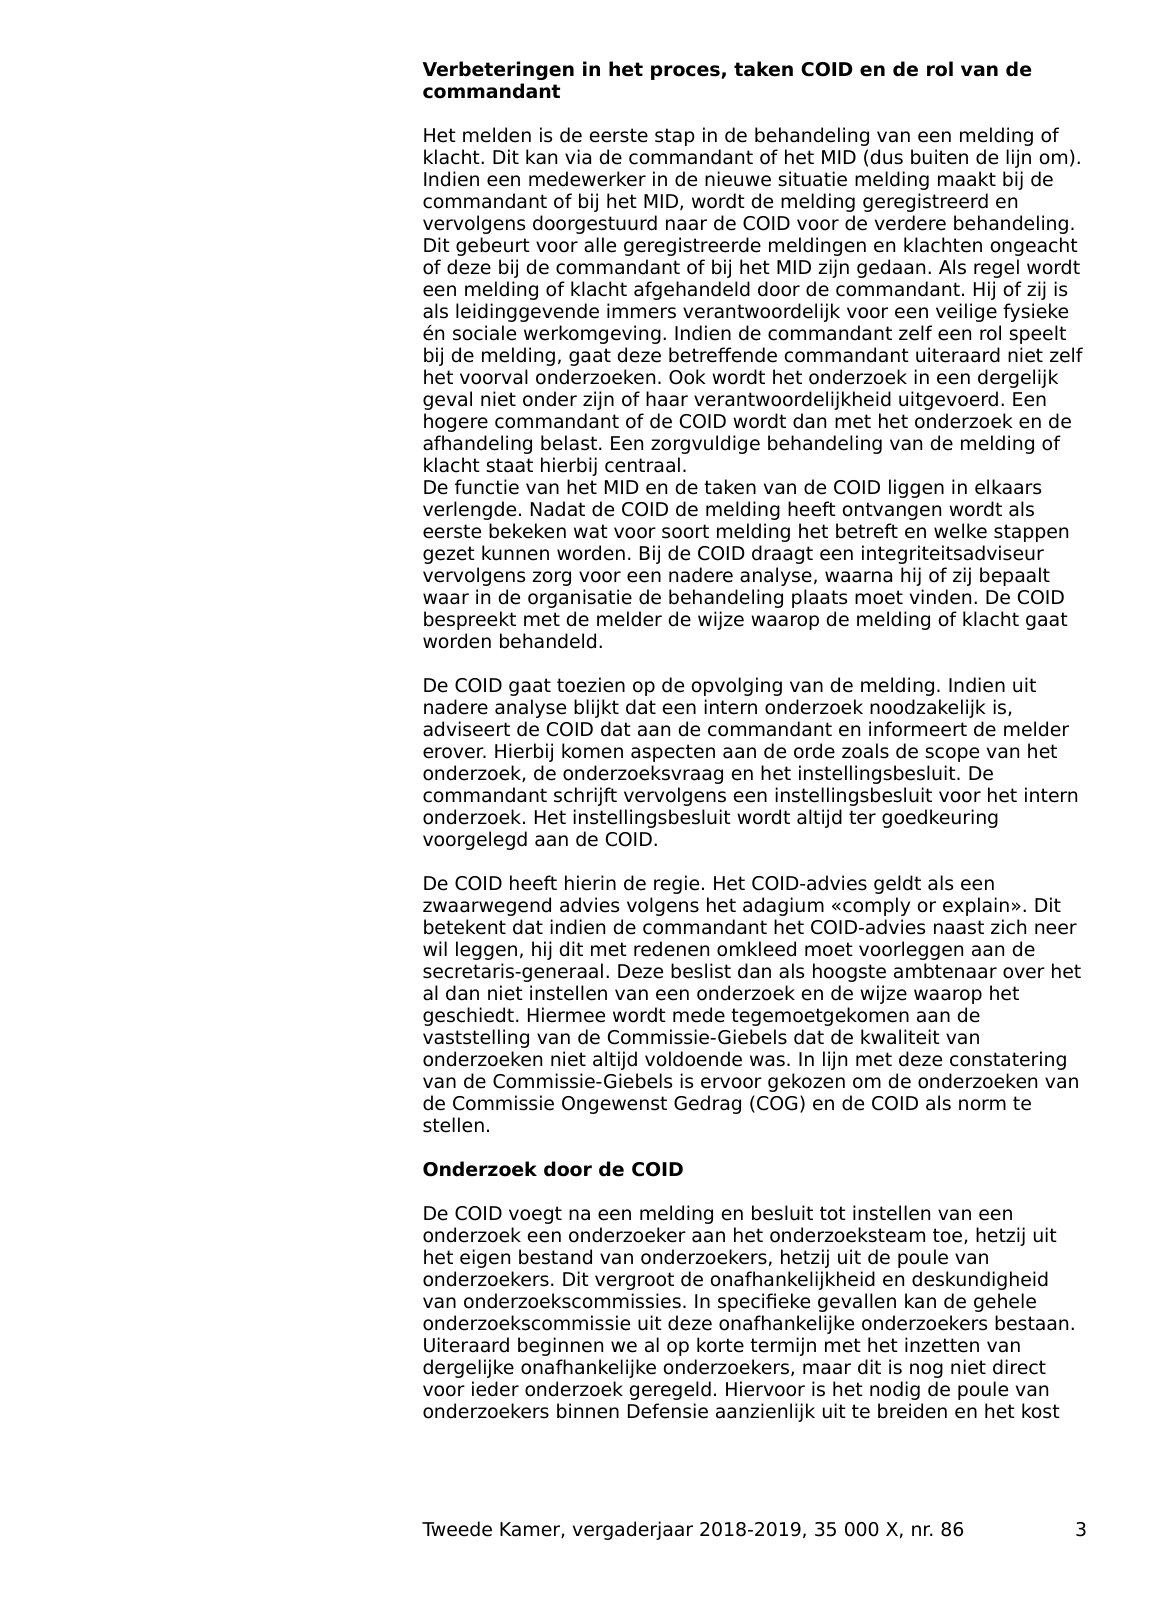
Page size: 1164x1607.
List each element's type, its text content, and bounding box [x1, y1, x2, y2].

text De COID heeft hierin de regie. Het COID-advies geldt als een zwaarwegend advies volgens het adagium «comply or explain». Dit betekent dat indien de commandant het COID-advies naast zich neer wil leggen, hij dit met redenen omkleed moet voorleggen aan de secretaris-generaal. Deze beslist dan als hoogste ambtenaar over het al dan niet instellen van een onderzoek en de wijze waarop het geschiedt. Hiermee wordt mede tegemoetgekomen aan de vaststelling van de Commissie-Giebels dat de kwaliteit van onderzoeken niet altijd voldoende was. In lijn met deze constatering van de Commissie-Giebels is ervoor gekozen om de onderzoeken van de Commissie Ongewenst Gedrag (COG) en de COID als norm te stellen. [422, 873, 1087, 1137]
text Het melden is de eerste stap in de behandeling van een melding of klacht. Dit kan via de commandant of het MID (dus buiten de lijn om). Indien een medewerker in de nieuwe situatie melding maakt bij de commandant of bij het MID, wordt de melding geregistreerd en vervolgens doorgestuurd naar de COID voor de verdere behandeling. Dit gebeurt voor alle geregistreerde meldingen en klachten ongeacht of deze bij de commandant of bij het MID zijn gedaan. Als regel wordt een melding of klacht afgehandeld door de commandant. Hij of zij is als leidinggevende immers verantwoordelijk voor een veilige fysieke én sociale werkomgeving. Indien de commandant zelf een rol speelt bij de melding, gaat deze betreffende commandant uiteraard niet zelf het voorval onderzoeken. Ook wordt het onderzoek in een dergelijk geval niet onder zijn of haar verantwoordelijkheid uitgevoerd. Een hogere commandant of de COID wordt dan met het onderzoek en de afhandeling belast. Een zorgvuldige behandeling van de melding of klacht staat hierbij centraal. [422, 125, 1087, 477]
subtitle Verbeteringen in het proces, taken COID en de rol van de commandant [422, 59, 1087, 103]
text De COID voegt na een melding en besluit tot instellen van een onderzoek een onderzoeker aan het onderzoeksteam toe, hetzij uit het eigen bestand van onderzoekers, hetzij uit de poule van onderzoekers. Dit vergroot de onafhankelijkheid en deskundigheid van onderzoekscommissies. In specifieke gevallen kan de gehele onderzoekscommissie uit deze onafhankelijke onderzoekers bestaan. Uiteraard beginnen we al op korte termijn met het inzetten van dergelijke onafhankelijke onderzoekers, maar dit is nog niet direct voor ieder onderzoek geregeld. Hiervoor is het nodig de poule van onderzoekers binnen Defensie aanzienlijk uit te breiden en het kost [422, 1203, 1087, 1423]
subtitle Onderzoek door de COID [422, 1159, 1087, 1181]
text De functie van het MID en de taken van de COID liggen in elkaars verlengde. Nadat de COID de melding heeft ontvangen wordt als eerste bekeken wat voor soort melding het betreft en welke stappen gezet kunnen worden. Bij de COID draagt een integriteitsadviseur vervolgens zorg voor een nadere analyse, waarna hij of zij bepaalt waar in de organisatie de behandeling plaats moet vinden. De COID bespreekt met de melder de wijze waarop de melding of klacht gaat worden behandeld. [422, 477, 1087, 653]
text De COID gaat toezien op de opvolging van de melding. Indien uit nadere analyse blijkt dat een intern onderzoek noodzakelijk is, adviseert de COID dat aan de commandant en informeert de melder erover. Hierbij komen aspecten aan de orde zoals de scope van het onderzoek, de onderzoeksvraag en het instellingsbesluit. De commandant schrijft vervolgens een instellingsbesluit voor het intern onderzoek. Het instellingsbesluit wordt altijd ter goedkeuring voorgelegd aan de COID. [422, 675, 1087, 851]
